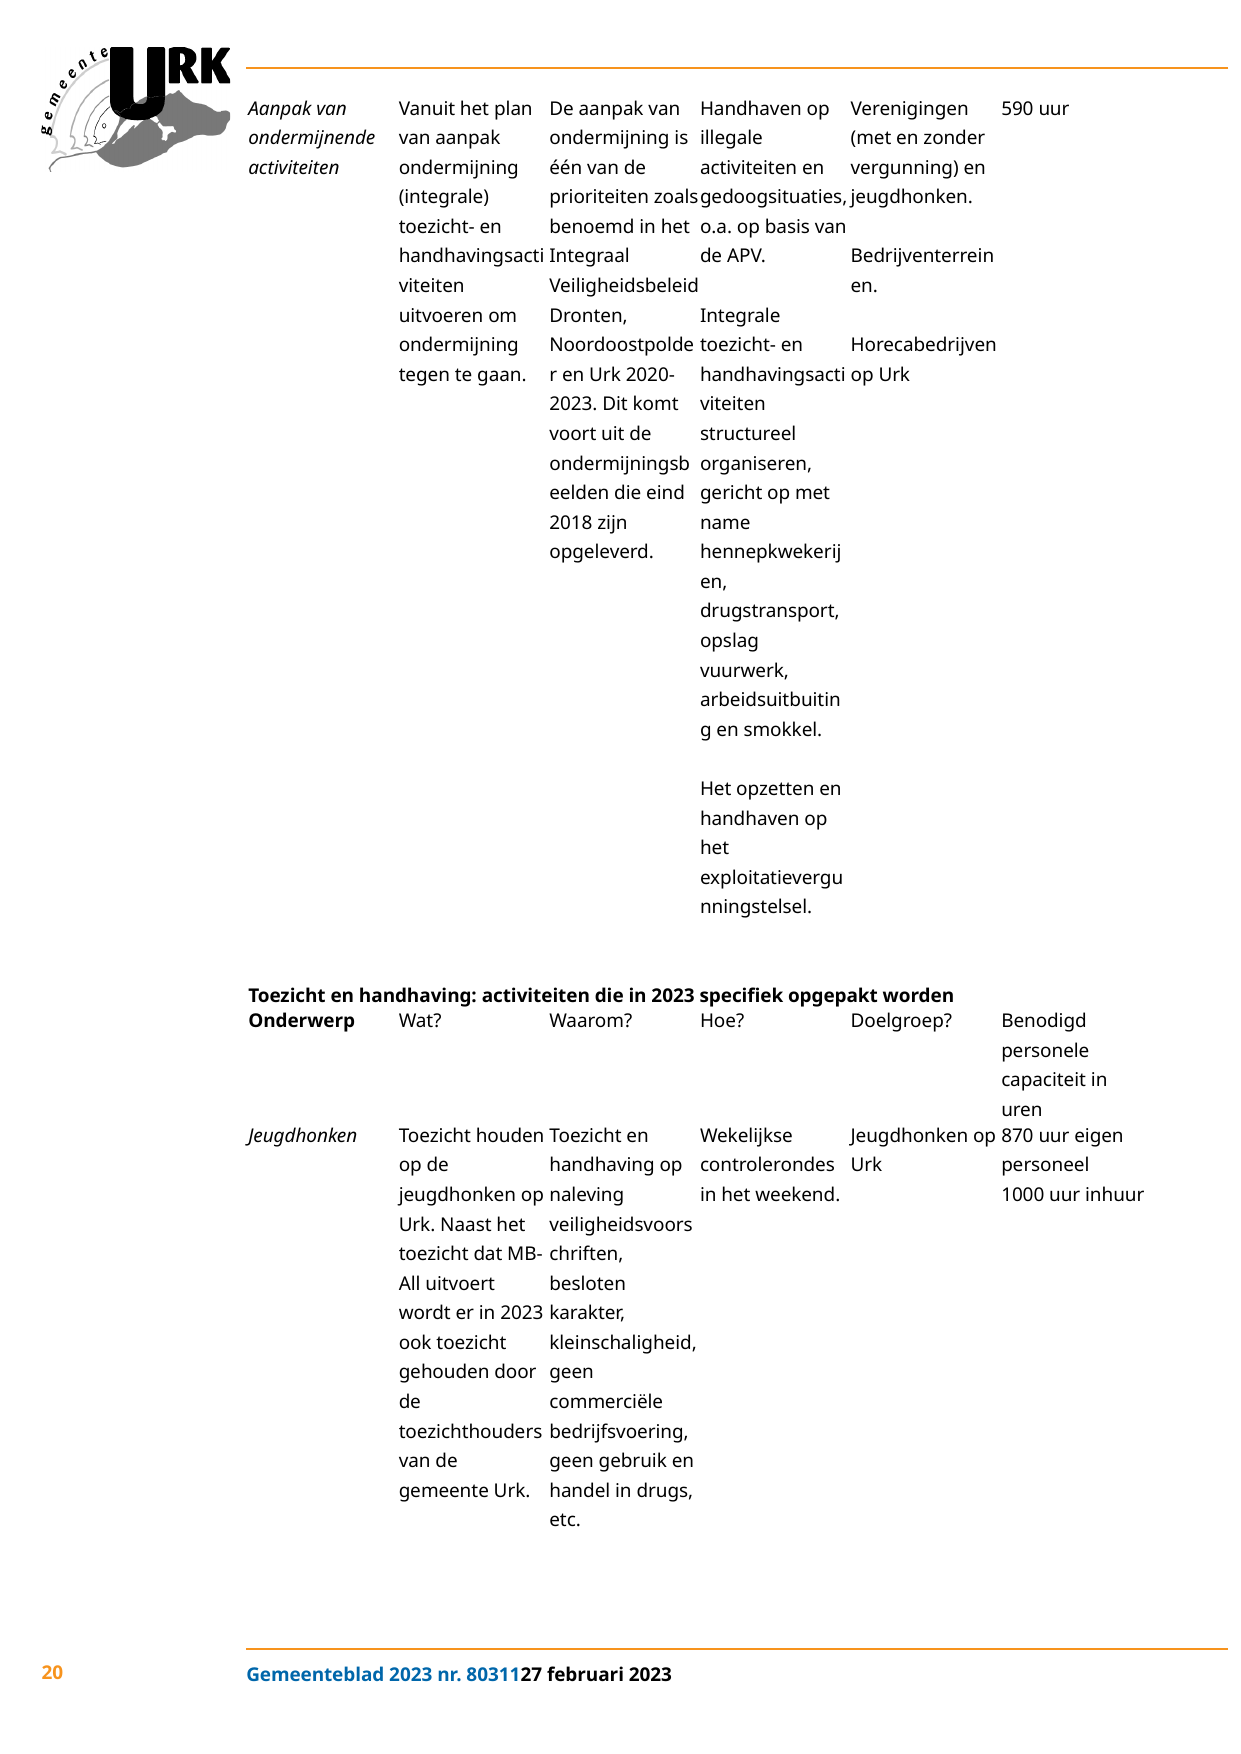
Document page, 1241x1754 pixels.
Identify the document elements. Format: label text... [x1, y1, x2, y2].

table_cell Hoe? [700, 1008, 850, 1122]
table_cell Wekelijkse controlerondes in het weekend. [700, 1122, 850, 1532]
picture [41, 47, 231, 172]
table_cell Handhaven op illegale activiteiten en gedoogsituaties, o.a. op basis van de APV. Integrale toezicht- en handhavingsactiviteiten structureel organiseren, gericht op met name hennepkwekerijen, drugstransport, opslag vuurwerk, arbeidsuitbuiting en smokkel. Het opzetten en handhaven op het exploitatievergunningstelsel. [700, 95, 850, 919]
table_cell Toezicht houden op de jeugdhonken op Urk. Naast het toezicht dat MB-All uitvoert wordt er in 2023 ook toezicht gehouden door de toezichthouders van de gemeente Urk. [399, 1122, 549, 1532]
table_cell Waarom? [549, 1008, 700, 1122]
table_cell 590 uur [1001, 95, 1152, 919]
table_cell Jeugdhonken [248, 1122, 398, 1532]
table_header Toezicht en handhaving: activiteiten die in 2023 specifiek opgepakt worden [248, 982, 1001, 1007]
table_cell Jeugdhonken op Urk [850, 1122, 1001, 1532]
table_cell Wat? [399, 1008, 549, 1122]
table_header [1001, 982, 1152, 1007]
table_cell Toezicht en handhaving op naleving veiligheidsvoorschriften, besloten karakter, kleinschaligheid, geen commerciële bedrijfsvoering, geen gebruik en handel in drugs, etc. [549, 1122, 700, 1532]
table_cell Vanuit het plan van aanpak ondermijning (integrale) toezicht- en handhavingsactiviteiten uitvoeren om ondermijning tegen te gaan. [399, 95, 549, 919]
table_cell Verenigingen (met en zonder vergunning) en jeugdhonken. Bedrijventerreinen. Horecabedrijven op Urk [850, 95, 1001, 919]
table_cell De aanpak van ondermijning is één van de prioriteiten zoals benoemd in het Integraal Veiligheidsbeleid Dronten, Noordoostpolder en Urk 2020-2023. Dit komt voort uit de ondermijningsbeelden die eind 2018 zijn opgeleverd. [549, 95, 700, 919]
table_cell Onderwerp [248, 1008, 398, 1122]
table_cell Aanpak van ondermijnende activiteiten [248, 95, 398, 919]
table_cell 870 uur eigen personeel 1000 uur inhuur [1001, 1122, 1152, 1532]
table_cell Doelgroep? [850, 1008, 1001, 1122]
table_cell Benodigd personele capaciteit in uren [1001, 1008, 1152, 1122]
